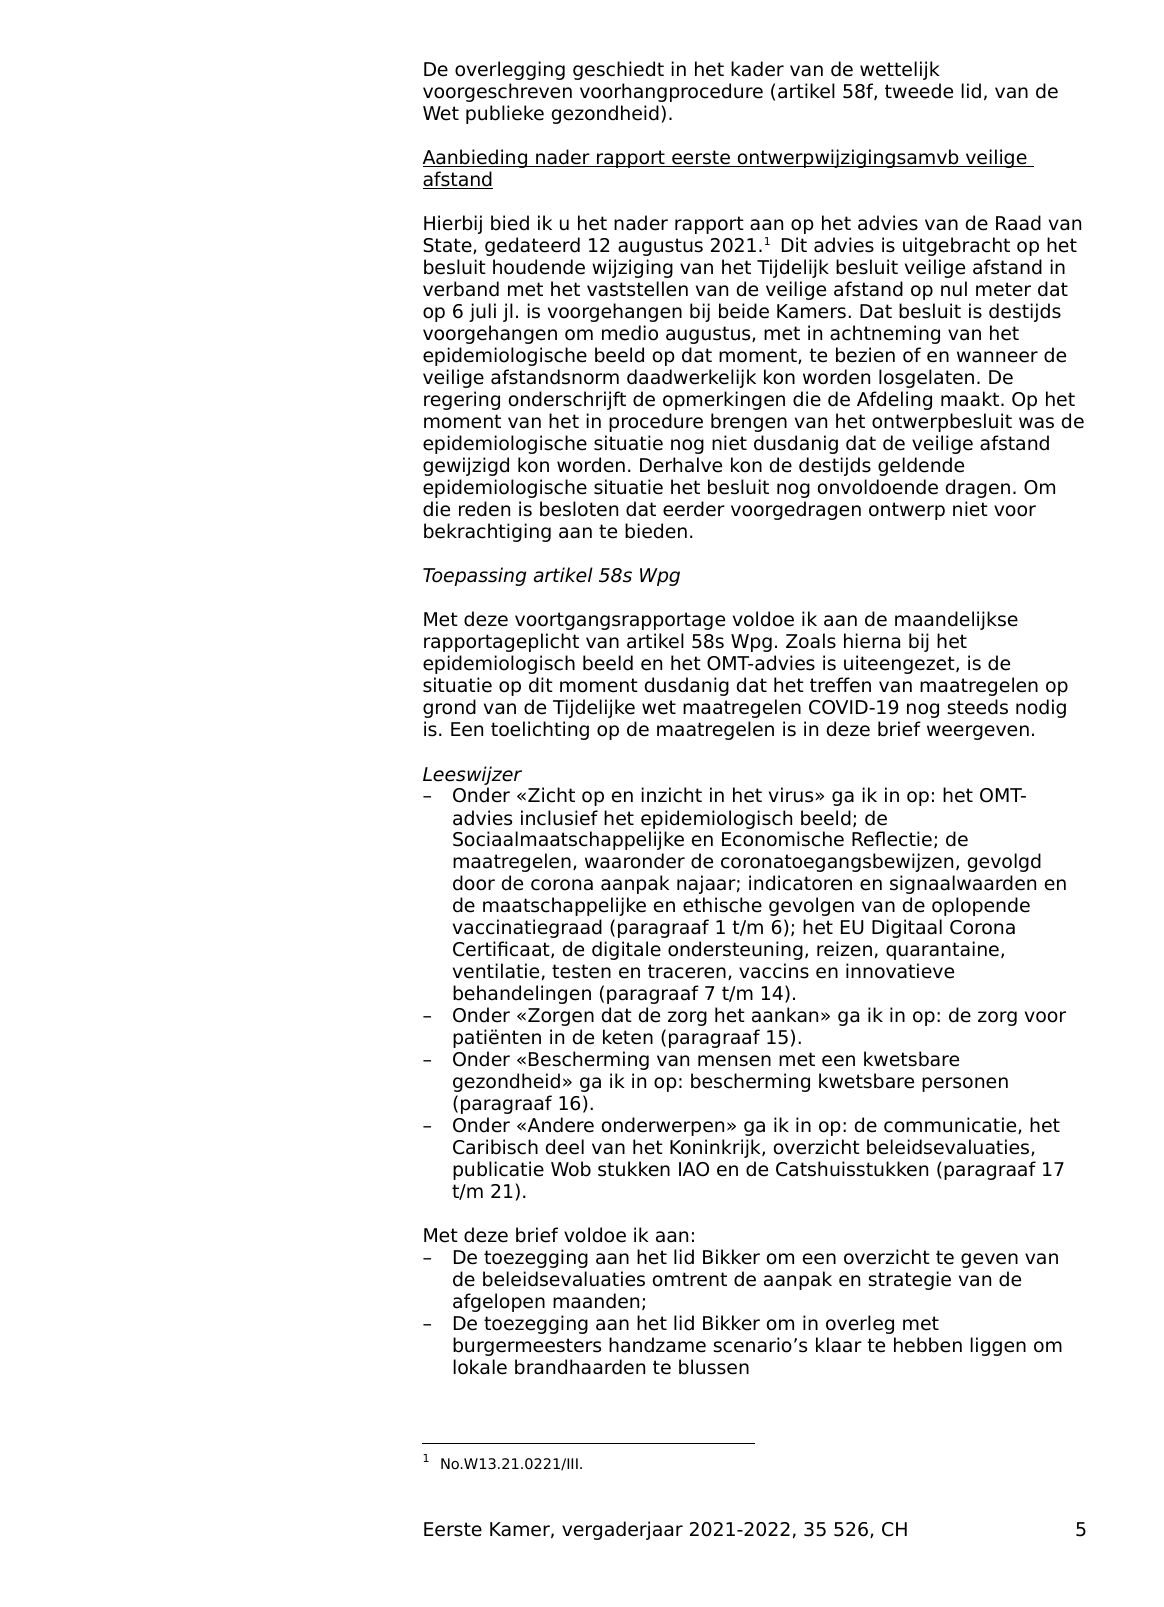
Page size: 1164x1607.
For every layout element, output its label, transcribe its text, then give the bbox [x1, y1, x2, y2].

text – De toezegging aan het lid Bikker om in overleg met burgermeesters handzame scenario’s klaar te hebben liggen om lokale brandhaarden te blussen [422, 1313, 1087, 1379]
text No.W13.21.0221/III. [422, 1452, 1087, 1474]
text – Onder «Zicht op en inzicht in het virus» ga ik in op: het OMT-advies inclusief het epidemiologisch beeld; de Sociaalmaatschappelijke en Economische Reflectie; de maatregelen, waaronder de coronatoegangsbewijzen, gevolgd door de corona aanpak najaar; indicatoren en signaalwaarden en de maatschappelijke en ethische gevolgen van de oplopende vaccinatiegraad (paragraaf 1 t/m 6); het EU Digitaal Corona Certificaat, de digitale ondersteuning, reizen, quarantaine, ventilatie, testen en traceren, vaccins en innovatieve behandelingen (paragraaf 7 t/m 14). [422, 785, 1087, 1005]
text Hierbij bied ik u het nader rapport aan op het advies van de Raad van State, gedateerd 12 augustus 2021. Dit advies is uitgebracht op het besluit houdende wijziging van het Tijdelijk besluit veilige afstand in verband met het vaststellen van de veilige afstand op nul meter dat op 6 juli jl. is voorgehangen bij beide Kamers. Dat besluit is destijds voorgehangen om medio augustus, met in achtneming van het epidemiologische beeld op dat moment, te bezien of en wanneer de veilige afstandsnorm daadwerkelijk kon worden losgelaten. De regering onderschrijft de opmerkingen die de Afdeling maakt. Op het moment van het in procedure brengen van het ontwerpbesluit was de epidemiologische situatie nog niet dusdanig dat de veilige afstand gewijzigd kon worden. Derhalve kon de destijds geldende epidemiologische situatie het besluit nog onvoldoende dragen. Om die reden is besloten dat eerder voorgedragen ontwerp niet voor bekrachtiging aan te bieden. [422, 213, 1087, 543]
subtitle Toepassing artikel 58s Wpg [422, 565, 1087, 587]
subtitle Aanbieding nader rapport eerste ontwerpwijzigingsamvb veilige afstand [422, 147, 1087, 191]
text – Onder «Bescherming van mensen met een kwetsbare gezondheid» ga ik in op: bescherming kwetsbare personen (paragraaf 16). [422, 1049, 1087, 1115]
text – De toezegging aan het lid Bikker om een overzicht te geven van de beleidsevaluaties omtrent de aanpak en strategie van de afgelopen maanden; [422, 1247, 1087, 1313]
text – Onder «Andere onderwerpen» ga ik in op: de communicatie, het Caribisch deel van het Koninkrijk, overzicht beleidsevaluaties, publicatie Wob stukken IAO en de Catshuisstukken (paragraaf 17 t/m 21). [422, 1115, 1087, 1203]
text – Onder «Zorgen dat de zorg het aankan» ga ik in op: de zorg voor patiënten in de keten (paragraaf 15). [422, 1005, 1087, 1049]
text Met deze brief voldoe ik aan: [422, 1225, 1087, 1247]
subtitle Leeswijzer [422, 763, 1087, 785]
text De overlegging geschiedt in het kader van de wettelijk voorgeschreven voorhangprocedure (artikel 58f, tweede lid, van de Wet publieke gezondheid). [422, 59, 1087, 125]
text Met deze voortgangsrapportage voldoe ik aan de maandelijkse rapportageplicht van artikel 58s Wpg. Zoals hierna bij het epidemiologisch beeld en het OMT-advies is uiteengezet, is de situatie op dit moment dusdanig dat het treffen van maatregelen op grond van de Tijdelijke wet maatregelen COVID-19 nog steeds nodig is. Een toelichting op de maatregelen is in deze brief weergeven. [422, 609, 1087, 741]
